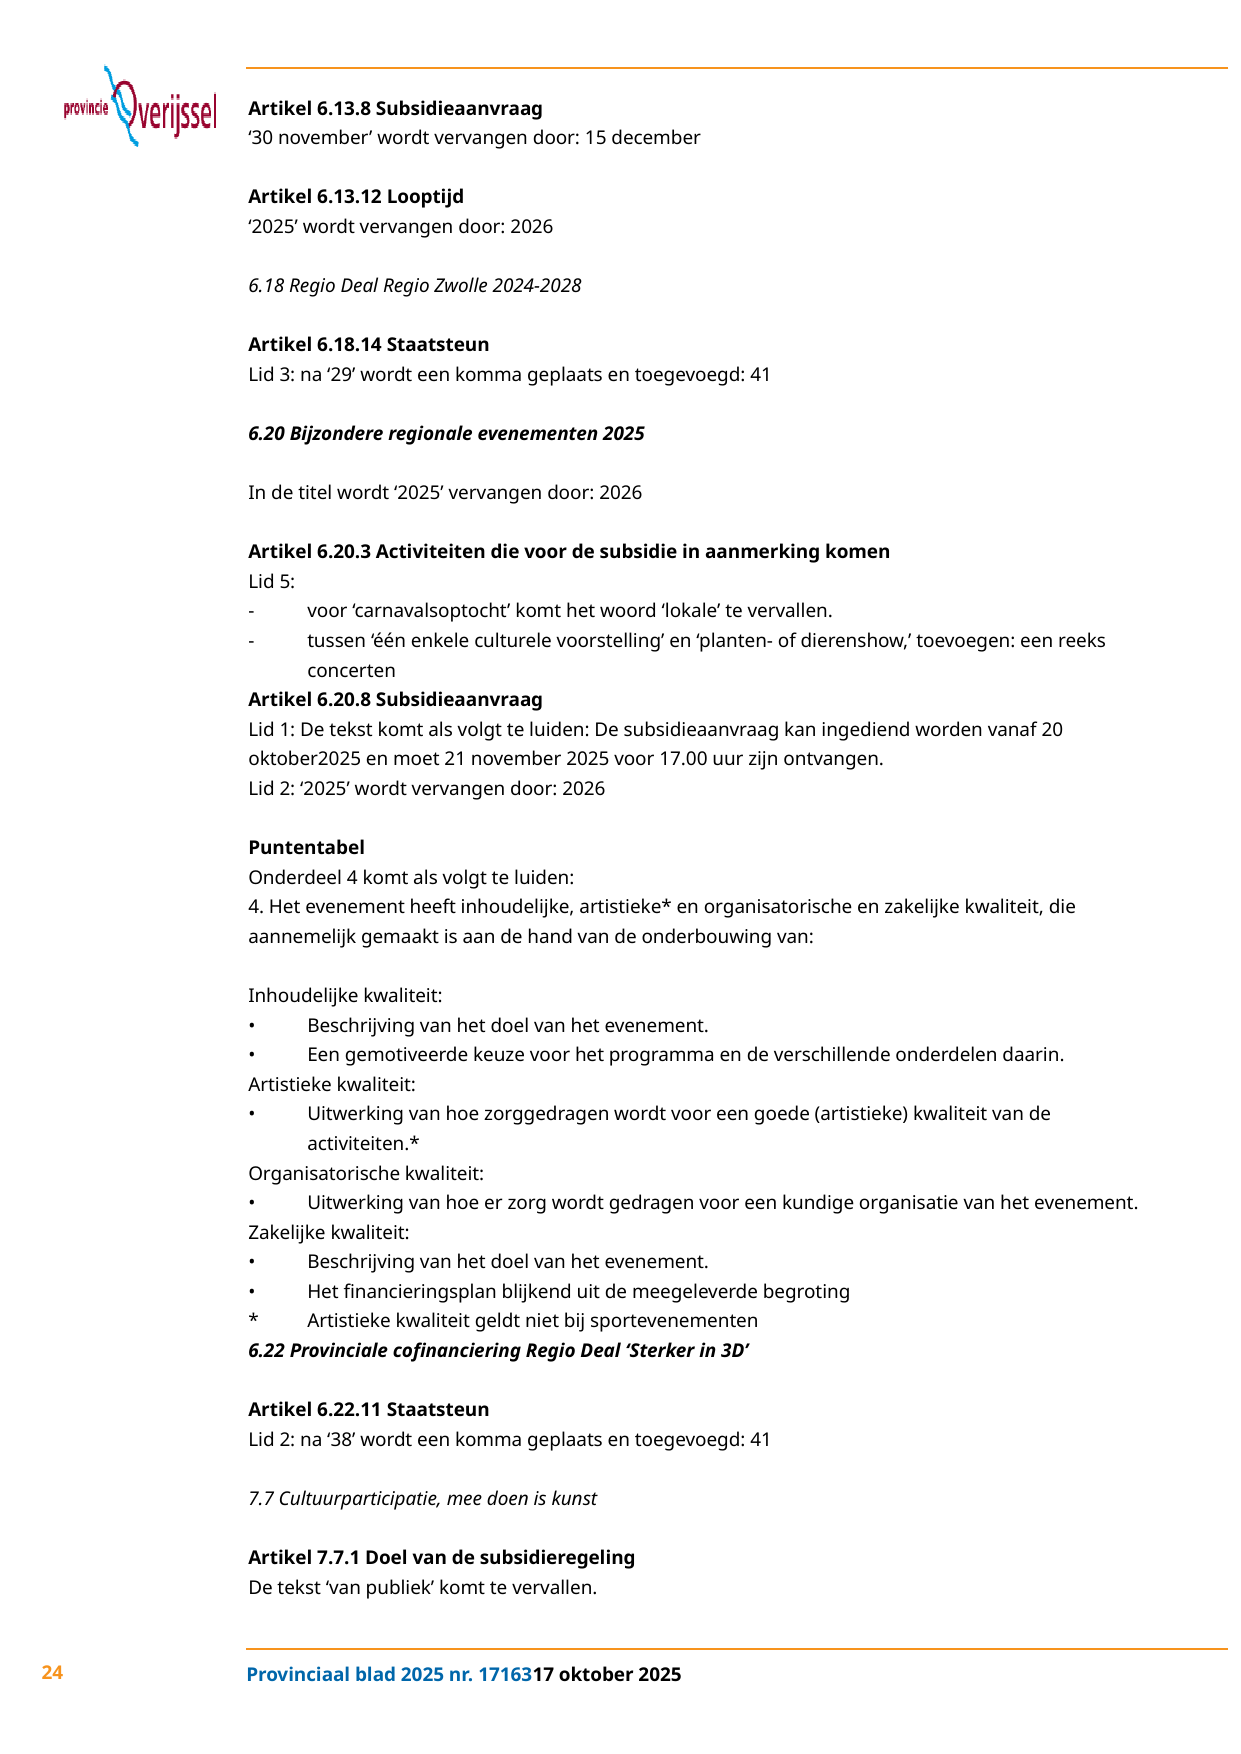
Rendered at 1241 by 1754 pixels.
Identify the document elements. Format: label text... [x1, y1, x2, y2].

text ‘30 november’ wordt vervangen door: 15 december [248, 124, 1152, 150]
text Artistieke kwaliteit: [248, 1071, 1152, 1097]
list Beschrijving van het doel van het evenement. [248, 1248, 1152, 1274]
list Een gemotiveerde keuze voor het programma en de verschillende onderdelen daarin. [248, 1041, 1152, 1067]
list Uitwerking van hoe zorggedragen wordt voor een goede (artistieke) kwaliteit van de activiteiten.* [248, 1101, 1152, 1156]
picture [41, 47, 231, 172]
text De tekst ‘van publiek’ komt te vervallen. [248, 1574, 1152, 1600]
text 6.22 Provinciale cofinanciering Regio Deal ‘Sterker in 3D’ [248, 1337, 1152, 1363]
list Het financieringsplan blijkend uit de meegeleverde begroting [248, 1278, 1152, 1304]
list Uitwerking van hoe er zorg wordt gedragen voor een kundige organisatie van het evenement. [248, 1189, 1152, 1215]
text 6.20 Bijzondere regionale evenementen 2025 [248, 420, 1152, 446]
text Lid 2: ‘2025’ wordt vervangen door: 2026 [248, 775, 1152, 801]
text Lid 5: [248, 568, 1152, 594]
list tussen ‘één enkele culturele voorstelling’ en ‘planten- of dierenshow,’ toevoegen: een reeks concerten [248, 627, 1152, 683]
text Artikel 6.20.8 Subsidieaanvraag [248, 686, 1152, 712]
list voor ‘carnavalsoptocht’ komt het woord ‘lokale’ te vervallen. [248, 598, 1152, 623]
text Puntentabel [248, 834, 1152, 860]
list Artistieke kwaliteit geldt niet bij sportevenementen [248, 1308, 1152, 1333]
text Organisatorische kwaliteit: [248, 1160, 1152, 1186]
text Inhoudelijke kwaliteit: [248, 982, 1152, 1008]
text 4. Het evenement heeft inhoudelijke, artistieke* en organisatorische en zakelijke kwaliteit, die aannemelijk gemaakt is aan de hand van de onderbouwing van: [248, 893, 1152, 949]
text In de titel wordt ‘2025’ vervangen door: 2026 [248, 479, 1152, 505]
text 6.18 Regio Deal Regio Zwolle 2024-2028 [248, 272, 1152, 298]
text 7.7 Cultuurparticipatie, mee doen is kunst [248, 1485, 1152, 1511]
text Artikel 6.18.14 Staatsteun [248, 331, 1152, 357]
text Artikel 6.20.3 Activiteiten die voor de subsidie in aanmerking komen [248, 538, 1152, 564]
text Lid 3: na ‘29’ wordt een komma geplaats en toegevoegd: 41 [248, 361, 1152, 387]
text Lid 2: na ‘38’ wordt een komma geplaats en toegevoegd: 41 [248, 1426, 1152, 1452]
text Zakelijke kwaliteit: [248, 1219, 1152, 1245]
text Artikel 6.22.11 Staatsteun [248, 1396, 1152, 1422]
text Artikel 6.13.12 Looptijd [248, 183, 1152, 209]
text Artikel 7.7.1 Doel van de subsidieregeling [248, 1544, 1152, 1570]
text Onderdeel 4 komt als volgt te luiden: [248, 864, 1152, 890]
text Artikel 6.13.8 Subsidieaanvraag [248, 95, 1152, 121]
text Lid 1: De tekst komt als volgt te luiden: De subsidieaanvraag kan ingediend worden vanaf 20 oktober2025 en moet 21 november 2025 voor 17.00 uur zijn ontvangen. [248, 716, 1152, 771]
list Beschrijving van het doel van het evenement. [248, 1012, 1152, 1038]
text ‘2025’ wordt vervangen door: 2026 [248, 213, 1152, 239]
